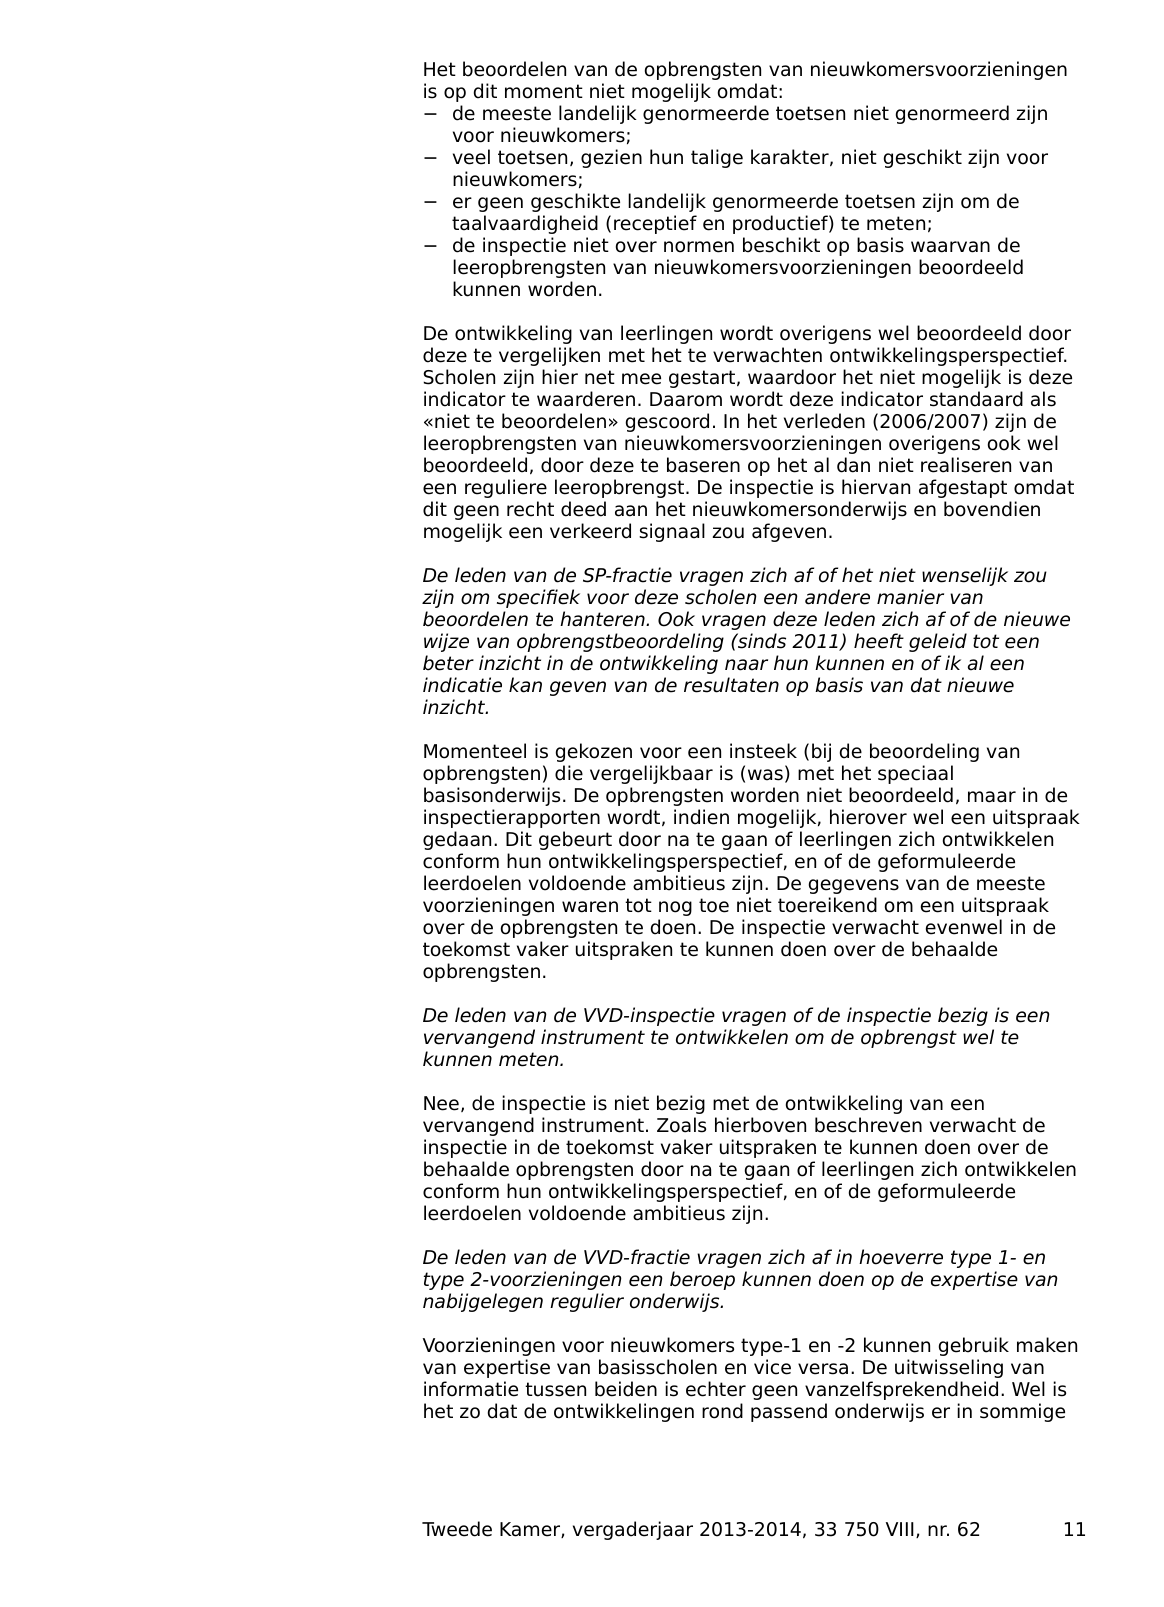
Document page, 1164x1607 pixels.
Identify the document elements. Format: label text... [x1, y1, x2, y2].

text − de inspectie niet over normen beschikt op basis waarvan de leeropbrengsten van nieuwkomersvoorzieningen beoordeeld kunnen worden. [422, 235, 1087, 301]
text Momenteel is gekozen voor een insteek (bij de beoordeling van opbrengsten) die vergelijkbaar is (was) met het speciaal basisonderwijs. De opbrengsten worden niet beoordeeld, maar in de inspectierapporten wordt, indien mogelijk, hierover wel een uitspraak gedaan. Dit gebeurt door na te gaan of leerlingen zich ontwikkelen conform hun ontwikkelingsperspectief, en of de geformuleerde leerdoelen voldoende ambitieus zijn. De gegevens van de meeste voorzieningen waren tot nog toe niet toereikend om een uitspraak over de opbrengsten te doen. De inspectie verwacht evenwel in de toekomst vaker uitspraken te kunnen doen over de behaalde opbrengsten. [422, 741, 1087, 983]
text − er geen geschikte landelijk genormeerde toetsen zijn om de taalvaardigheid (receptief en productief) te meten; [422, 191, 1087, 235]
text Nee, de inspectie is niet bezig met de ontwikkeling van een vervangend instrument. Zoals hierboven beschreven verwacht de inspectie in de toekomst vaker uitspraken te kunnen doen over de behaalde opbrengsten door na te gaan of leerlingen zich ontwikkelen conform hun ontwikkelingsperspectief, en of de geformuleerde leerdoelen voldoende ambitieus zijn. [422, 1093, 1087, 1225]
text − veel toetsen, gezien hun talige karakter, niet geschikt zijn voor nieuwkomers; [422, 147, 1087, 191]
text Het beoordelen van de opbrengsten van nieuwkomersvoorzieningen is op dit moment niet mogelijk omdat: [422, 59, 1087, 103]
text De leden van de VVD-fractie vragen zich af in hoeverre type 1- en type 2-voorzieningen een beroep kunnen doen op de expertise van nabijgelegen regulier onderwijs. [422, 1247, 1087, 1313]
text − de meeste landelijk genormeerde toetsen niet genormeerd zijn voor nieuwkomers; [422, 103, 1087, 147]
text Voorzieningen voor nieuwkomers type-1 en -2 kunnen gebruik maken van expertise van basisscholen en vice versa. De uitwisseling van informatie tussen beiden is echter geen vanzelfsprekendheid. Wel is het zo dat de ontwikkelingen rond passend onderwijs er in sommige [422, 1335, 1087, 1423]
text De leden van de VVD-inspectie vragen of de inspectie bezig is een vervangend instrument te ontwikkelen om de opbrengst wel te kunnen meten. [422, 1005, 1087, 1071]
text De ontwikkeling van leerlingen wordt overigens wel beoordeeld door deze te vergelijken met het te verwachten ontwikkelingsperspectief. Scholen zijn hier net mee gestart, waardoor het niet mogelijk is deze indicator te waarderen. Daarom wordt deze indicator standaard als «niet te beoordelen» gescoord. In het verleden (2006/2007) zijn de leeropbrengsten van nieuwkomersvoorzieningen overigens ook wel beoordeeld, door deze te baseren op het al dan niet realiseren van een reguliere leeropbrengst. De inspectie is hiervan afgestapt omdat dit geen recht deed aan het nieuwkomersonderwijs en bovendien mogelijk een verkeerd signaal zou afgeven. [422, 323, 1087, 543]
text De leden van de SP-fractie vragen zich af of het niet wenselijk zou zijn om specifiek voor deze scholen een andere manier van beoordelen te hanteren. Ook vragen deze leden zich af of de nieuwe wijze van opbrengstbeoordeling (sinds 2011) heeft geleid tot een beter inzicht in de ontwikkeling naar hun kunnen en of ik al een indicatie kan geven van de resultaten op basis van dat nieuwe inzicht. [422, 565, 1087, 719]
